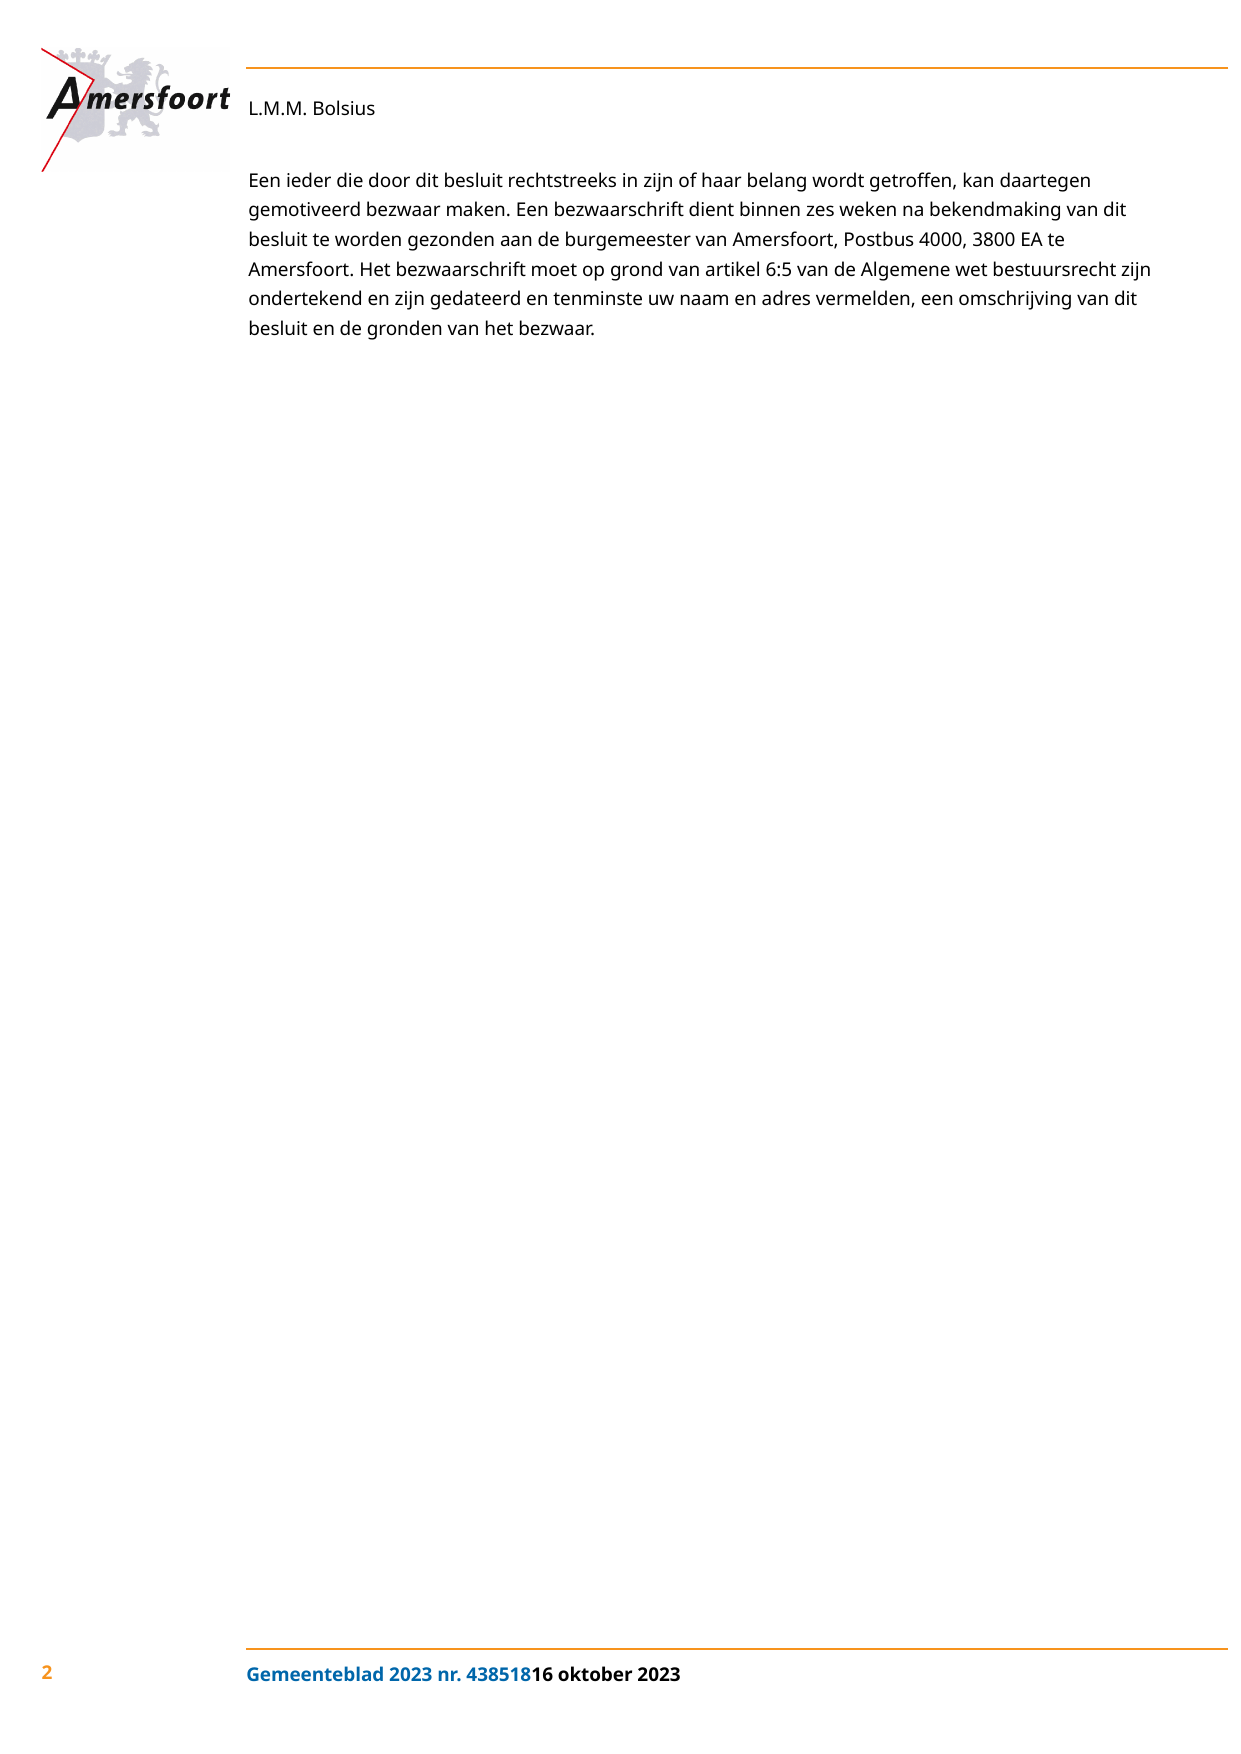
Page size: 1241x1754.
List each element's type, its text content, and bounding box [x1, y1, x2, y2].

text L.M.M. Bolsius [248, 95, 1152, 121]
text Een ieder die door dit besluit rechtstreeks in zijn of haar belang wordt getroffen, kan daartegen gemotiveerd bezwaar maken. Een bezwaarschrift dient binnen zes weken na bekendmaking van dit besluit te worden gezonden aan de burgemeester van Amersfoort, Postbus 4000, 3800 EA te Amersfoort. Het bezwaarschrift moet op grond van artikel 6:5 van de Algemene wet bestuursrecht zijn ondertekend en zijn gedateerd en tenminste uw naam en adres vermelden, een omschrijving van dit besluit en de gronden van het bezwaar. [248, 167, 1152, 341]
picture [41, 47, 231, 172]
